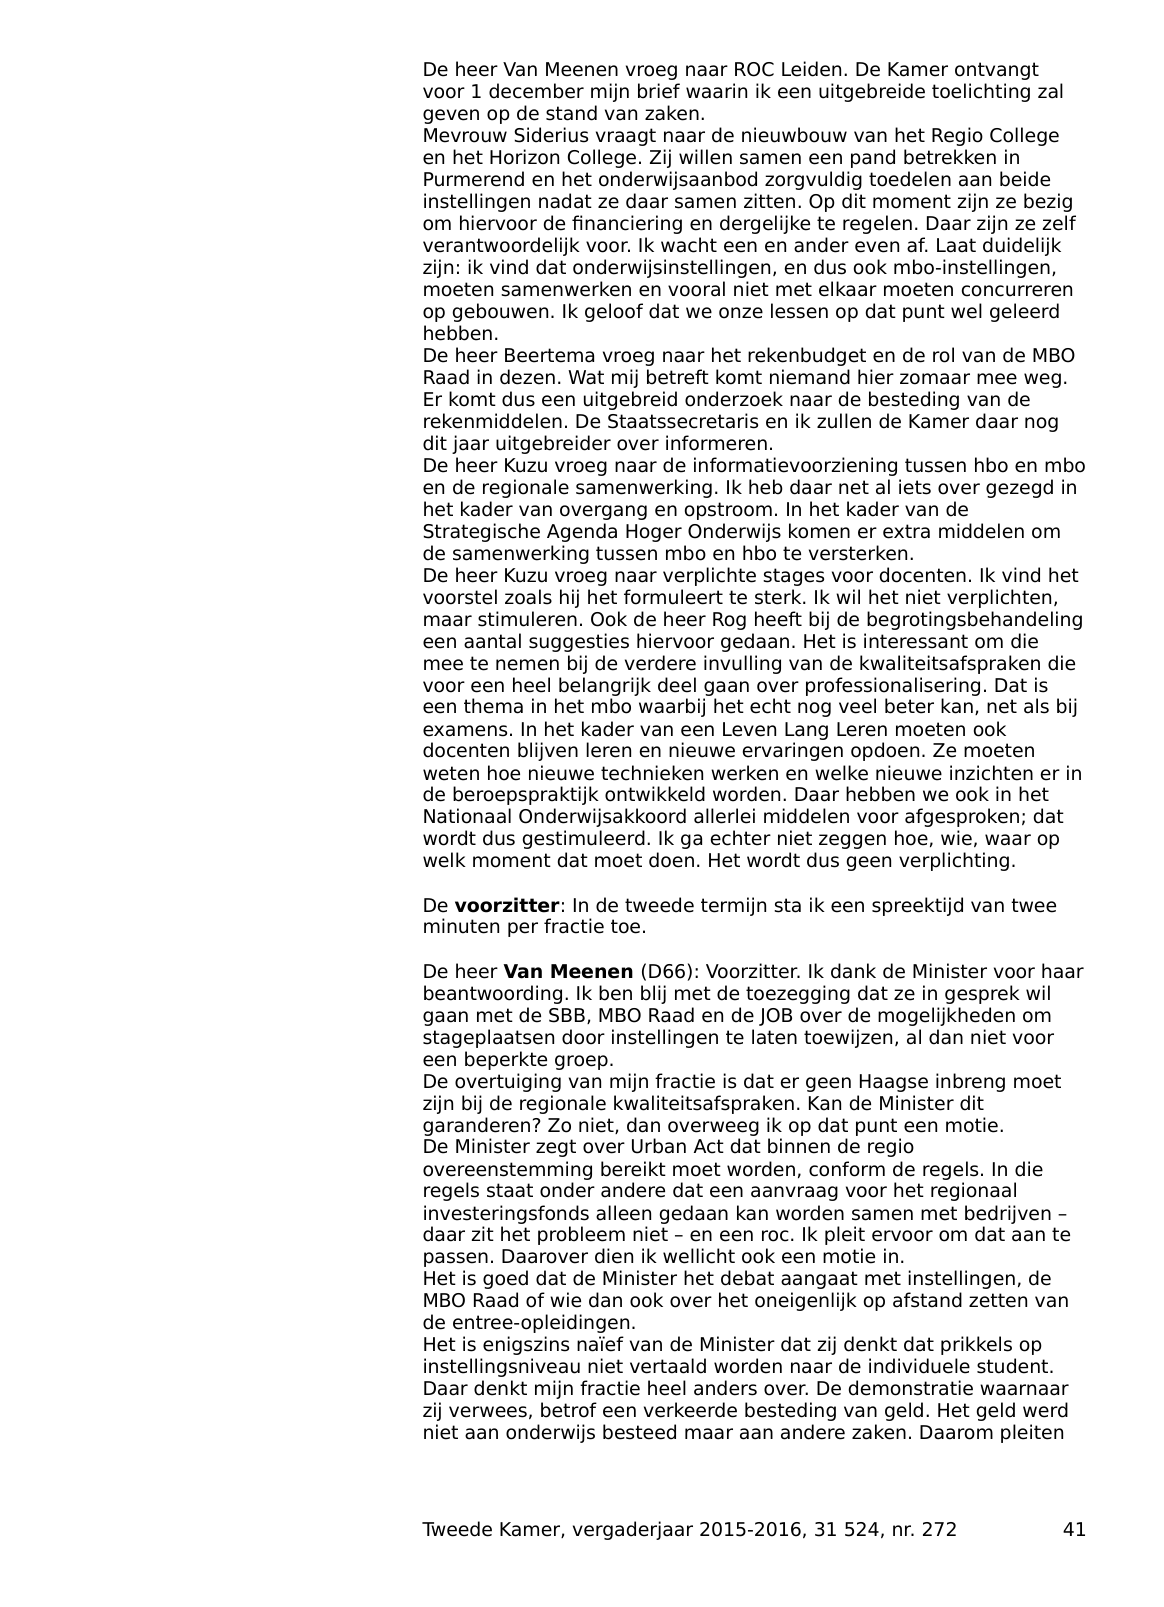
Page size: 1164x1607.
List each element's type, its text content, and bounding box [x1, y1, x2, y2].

text De heer Beertema vroeg naar het rekenbudget en de rol van de MBO Raad in dezen. Wat mij betreft komt niemand hier zomaar mee weg. Er komt dus een uitgebreid onderzoek naar de besteding van de rekenmiddelen. De Staatssecretaris en ik zullen de Kamer daar nog dit jaar uitgebreider over informeren. [422, 345, 1087, 455]
text De Minister zegt over Urban Act dat binnen de regio overeenstemming bereikt moet worden, conform de regels. In die regels staat onder andere dat een aanvraag voor het regionaal investeringsfonds alleen gedaan kan worden samen met bedrijven – daar zit het probleem niet – en een roc. Ik pleit ervoor om dat aan te passen. Daarover dien ik wellicht ook een motie in. [422, 1136, 1087, 1268]
text De heer Kuzu vroeg naar de informatievoorziening tussen hbo en mbo en de regionale samenwerking. Ik heb daar net al iets over gezegd in het kader van overgang en opstroom. In het kader van de Strategische Agenda Hoger Onderwijs komen er extra middelen om de samenwerking tussen mbo en hbo te versterken. [422, 455, 1087, 564]
text Het is enigszins naïef van de Minister dat zij denkt dat prikkels op instellingsniveau niet vertaald worden naar de individuele student. Daar denkt mijn fractie heel anders over. De demonstratie waarnaar zij verwees, betrof een verkeerde besteding van geld. Het geld werd niet aan onderwijs besteed maar aan andere zaken. Daarom pleiten [422, 1334, 1087, 1444]
text Het is goed dat de Minister het debat aangaat met instellingen, de MBO Raad of wie dan ook over het oneigenlijk op afstand zetten van de entree-opleidingen. [422, 1268, 1087, 1334]
text De overtuiging van mijn fractie is dat er geen Haagse inbreng moet zijn bij de regionale kwaliteitsafspraken. Kan de Minister dit garanderen? Zo niet, dan overweeg ik op dat punt een motie. [422, 1071, 1087, 1136]
text De voorzitter: In de tweede termijn sta ik een spreektijd van twee minuten per fractie toe. [422, 894, 1087, 938]
text De heer Van Meenen vroeg naar ROC Leiden. De Kamer ontvangt voor 1 december mijn brief waarin ik een uitgebreide toelichting zal geven op de stand van zaken. [422, 59, 1087, 125]
text Mevrouw Siderius vraagt naar de nieuwbouw van het Regio College en het Horizon College. Zij willen samen een pand betrekken in Purmerend en het onderwijsaanbod zorgvuldig toedelen aan beide instellingen nadat ze daar samen zitten. Op dit moment zijn ze bezig om hiervoor de financiering en dergelijke te regelen. Daar zijn ze zelf verantwoordelijk voor. Ik wacht een en ander even af. Laat duidelijk zijn: ik vind dat onderwijsinstellingen, en dus ook mbo-instellingen, moeten samenwerken en vooral niet met elkaar moeten concurreren op gebouwen. Ik geloof dat we onze lessen op dat punt wel geleerd hebben. [422, 125, 1087, 345]
text De heer Kuzu vroeg naar verplichte stages voor docenten. Ik vind het voorstel zoals hij het formuleert te sterk. Ik wil het niet verplichten, maar stimuleren. Ook de heer Rog heeft bij de begrotingsbehandeling een aantal suggesties hiervoor gedaan. Het is interessant om die mee te nemen bij de verdere invulling van de kwaliteitsafspraken die voor een heel belangrijk deel gaan over professionalisering. Dat is een thema in het mbo waarbij het echt nog veel beter kan, net als bij examens. In het kader van een Leven Lang Leren moeten ook docenten blijven leren en nieuwe ervaringen opdoen. Ze moeten weten hoe nieuwe technieken werken en welke nieuwe inzichten er in de beroepspraktijk ontwikkeld worden. Daar hebben we ook in het Nationaal Onderwijsakkoord allerlei middelen voor afgesproken; dat wordt dus gestimuleerd. Ik ga echter niet zeggen hoe, wie, waar op welk moment dat moet doen. Het wordt dus geen verplichting. [422, 564, 1087, 872]
text De heer Van Meenen (D66): Voorzitter. Ik dank de Minister voor haar beantwoording. Ik ben blij met de toezegging dat ze in gesprek wil gaan met de SBB, MBO Raad en de JOB over de mogelijkheden om stageplaatsen door instellingen te laten toewijzen, al dan niet voor een beperkte groep. [422, 961, 1087, 1071]
